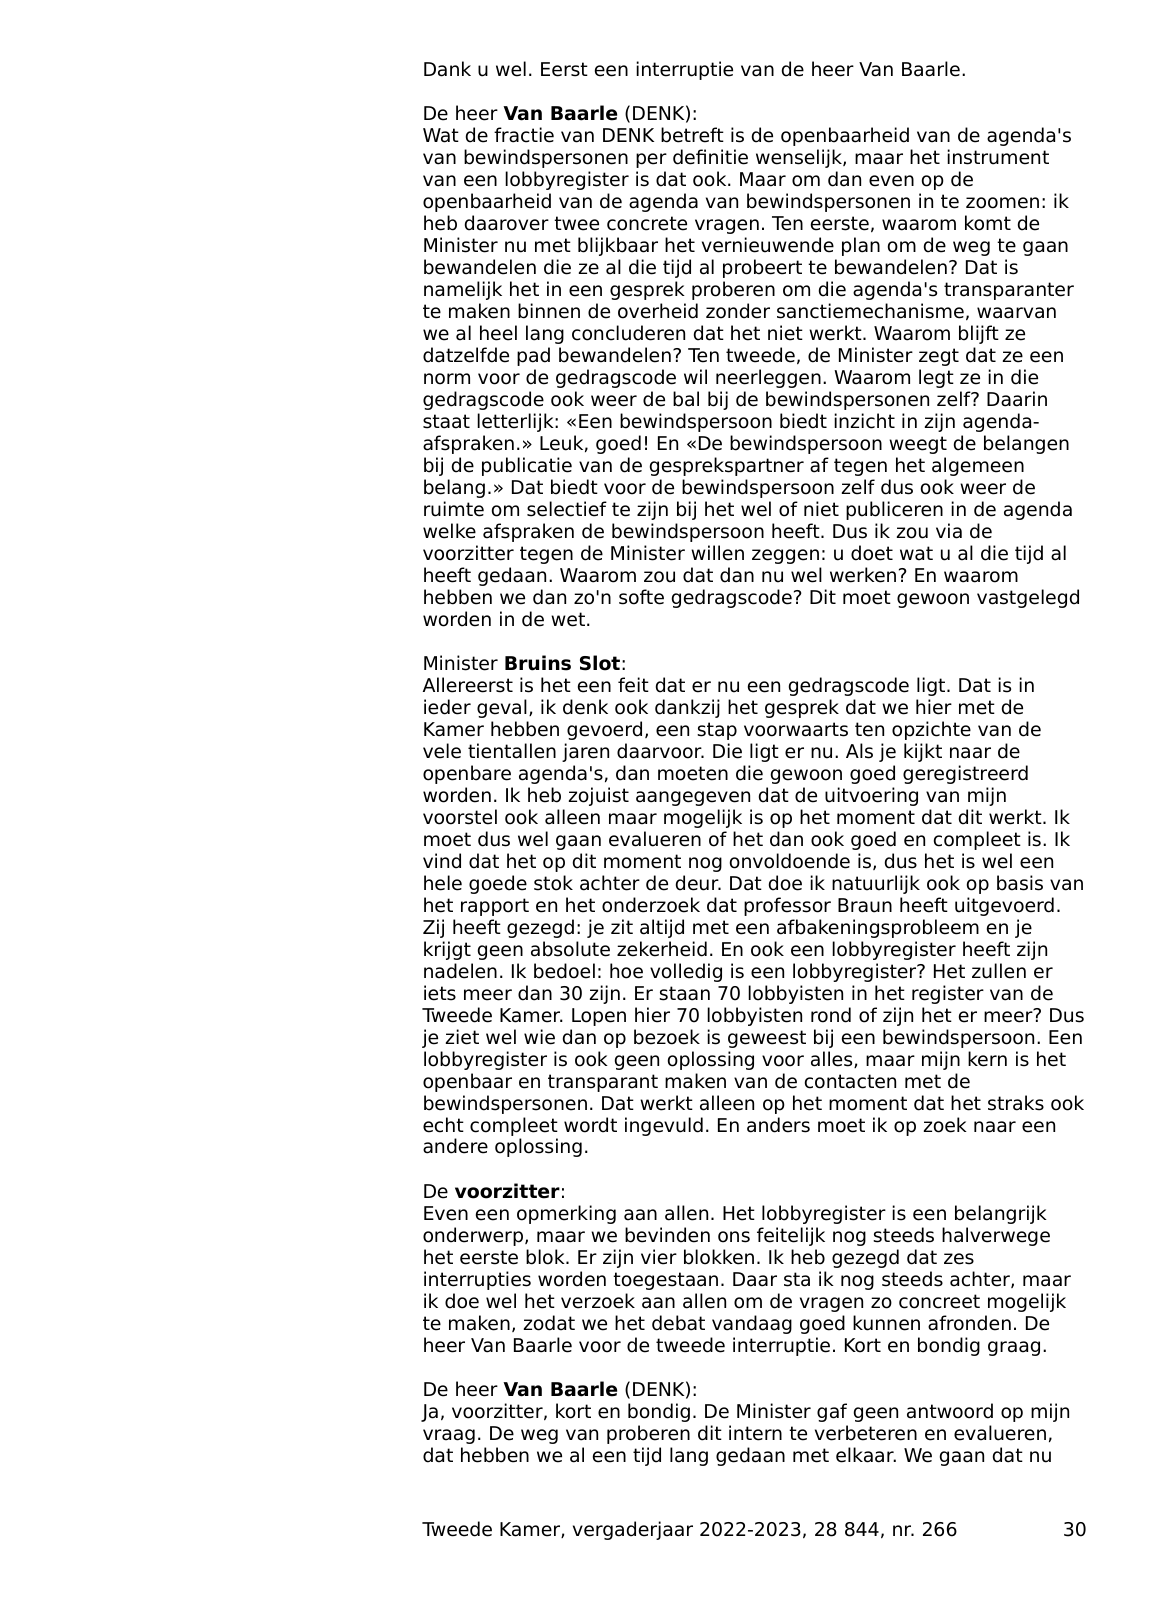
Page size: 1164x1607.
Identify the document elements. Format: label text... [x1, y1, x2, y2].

text Even een opmerking aan allen. Het lobbyregister is een belangrijk onderwerp, maar we bevinden ons feitelijk nog steeds halverwege het eerste blok. Er zijn vier blokken. Ik heb gezegd dat zes interrupties worden toegestaan. Daar sta ik nog steeds achter, maar ik doe wel het verzoek aan allen om de vragen zo concreet mogelijk te maken, zodat we het debat vandaag goed kunnen afronden. De heer Van Baarle voor de tweede interruptie. Kort en bondig graag. [422, 1203, 1087, 1356]
text Ja, voorzitter, kort en bondig. De Minister gaf geen antwoord op mijn vraag. De weg van proberen dit intern te verbeteren en evalueren, dat hebben we al een tijd lang gedaan met elkaar. We gaan dat nu [422, 1401, 1087, 1467]
text Minister Bruins Slot: [422, 653, 1087, 675]
text De voorzitter: [422, 1181, 1087, 1203]
text Wat de fractie van DENK betreft is de openbaarheid van de agenda's van bewindspersonen per definitie wenselijk, maar het instrument van een lobbyregister is dat ook. Maar om dan even op de openbaarheid van de agenda van bewindspersonen in te zoomen: ik heb daarover twee concrete vragen. Ten eerste, waarom komt de Minister nu met blijkbaar het vernieuwende plan om de weg te gaan bewandelen die ze al die tijd al probeert te bewandelen? Dat is namelijk het in een gesprek proberen om die agenda's transparanter te maken binnen de overheid zonder sanctiemechanisme, waarvan we al heel lang concluderen dat het niet werkt. Waarom blijft ze datzelfde pad bewandelen? Ten tweede, de Minister zegt dat ze een norm voor de gedragscode wil neerleggen. Waarom legt ze in die gedragscode ook weer de bal bij de bewindspersonen zelf? Daarin staat letterlijk: «Een bewindspersoon biedt inzicht in zijn agenda-afspraken.» Leuk, goed! En «De bewindspersoon weegt de belangen bij de publicatie van de gesprekspartner af tegen het algemeen belang.» Dat biedt voor de bewindspersoon zelf dus ook weer de ruimte om selectief te zijn bij het wel of niet publiceren in de agenda welke afspraken de bewindspersoon heeft. Dus ik zou via de voorzitter tegen de Minister willen zeggen: u doet wat u al die tijd al heeft gedaan. Waarom zou dat dan nu wel werken? En waarom hebben we dan zo'n softe gedragscode? Dit moet gewoon vastgelegd worden in de wet. [422, 125, 1087, 631]
text Dank u wel. Eerst een interruptie van de heer Van Baarle. [422, 59, 1087, 81]
text De heer Van Baarle (DENK): [422, 1379, 1087, 1401]
text Allereerst is het een feit dat er nu een gedragscode ligt. Dat is in ieder geval, ik denk ook dankzij het gesprek dat we hier met de Kamer hebben gevoerd, een stap voorwaarts ten opzichte van de vele tientallen jaren daarvoor. Die ligt er nu. Als je kijkt naar de openbare agenda's, dan moeten die gewoon goed geregistreerd worden. Ik heb zojuist aangegeven dat de uitvoering van mijn voorstel ook alleen maar mogelijk is op het moment dat dit werkt. Ik moet dus wel gaan evalueren of het dan ook goed en compleet is. Ik vind dat het op dit moment nog onvoldoende is, dus het is wel een hele goede stok achter de deur. Dat doe ik natuurlijk ook op basis van het rapport en het onderzoek dat professor Braun heeft uitgevoerd. Zij heeft gezegd: je zit altijd met een afbakeningsprobleem en je krijgt geen absolute zekerheid. En ook een lobbyregister heeft zijn nadelen. Ik bedoel: hoe volledig is een lobbyregister? Het zullen er iets meer dan 30 zijn. Er staan 70 lobbyisten in het register van de Tweede Kamer. Lopen hier 70 lobbyisten rond of zijn het er meer? Dus je ziet wel wie dan op bezoek is geweest bij een bewindspersoon. Een lobbyregister is ook geen oplossing voor alles, maar mijn kern is het openbaar en transparant maken van de contacten met de bewindspersonen. Dat werkt alleen op het moment dat het straks ook echt compleet wordt ingevuld. En anders moet ik op zoek naar een andere oplossing. [422, 675, 1087, 1158]
text De heer Van Baarle (DENK): [422, 103, 1087, 125]
